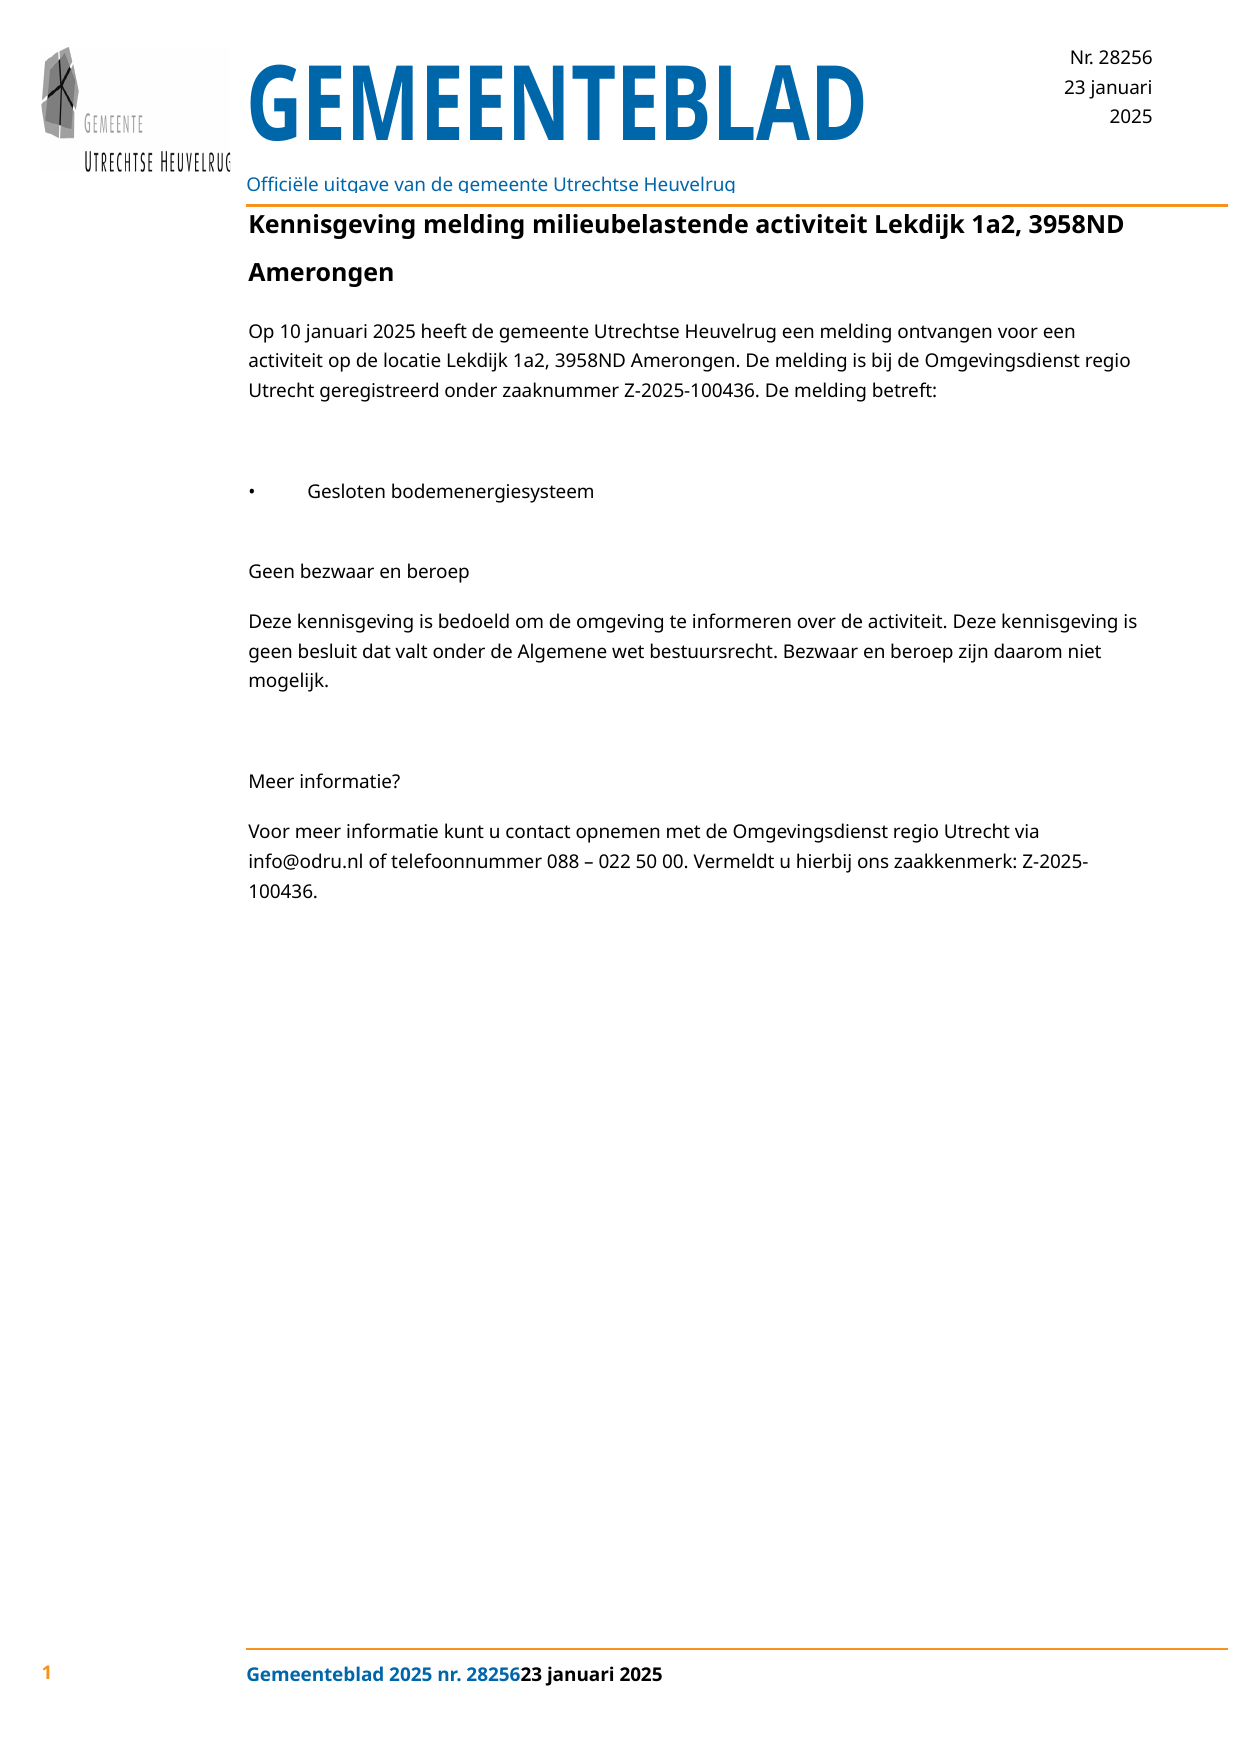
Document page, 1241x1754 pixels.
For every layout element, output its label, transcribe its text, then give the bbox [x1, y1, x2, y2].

picture [41, 47, 231, 172]
list Gesloten bodemenergiesysteem [248, 478, 1152, 504]
text Geen bezwaar en beroep [248, 558, 1152, 584]
text Kennisgeving melding milieubelastende activiteit Lekdijk 1a2, 3958ND Amerongen [248, 207, 1152, 288]
text Meer informatie? [248, 768, 1152, 794]
text Op 10 januari 2025 heeft de gemeente Utrechtse Heuvelrug een melding ontvangen voor een activiteit op de locatie Lekdijk 1a2, 3958ND Amerongen. De melding is bij de Omgevingsdienst regio Utrecht geregistreerd onder zaaknummer Z-2025-100436. De melding betreft: [248, 318, 1152, 403]
text Voor meer informatie kunt u contact opnemen met de Omgevingsdienst regio Utrecht via info@odru.nl of telefoonnummer 088 – 022 50 00. Vermeldt u hierbij ons zaakkenmerk: Z-2025-100436. [248, 819, 1152, 904]
text Deze kennisgeving is bedoeld om de omgeving te informeren over de activiteit. Deze kennisgeving is geen besluit dat valt onder de Algemene wet bestuursrecht. Bezwaar en beroep zijn daarom niet mogelijk. [248, 608, 1152, 693]
